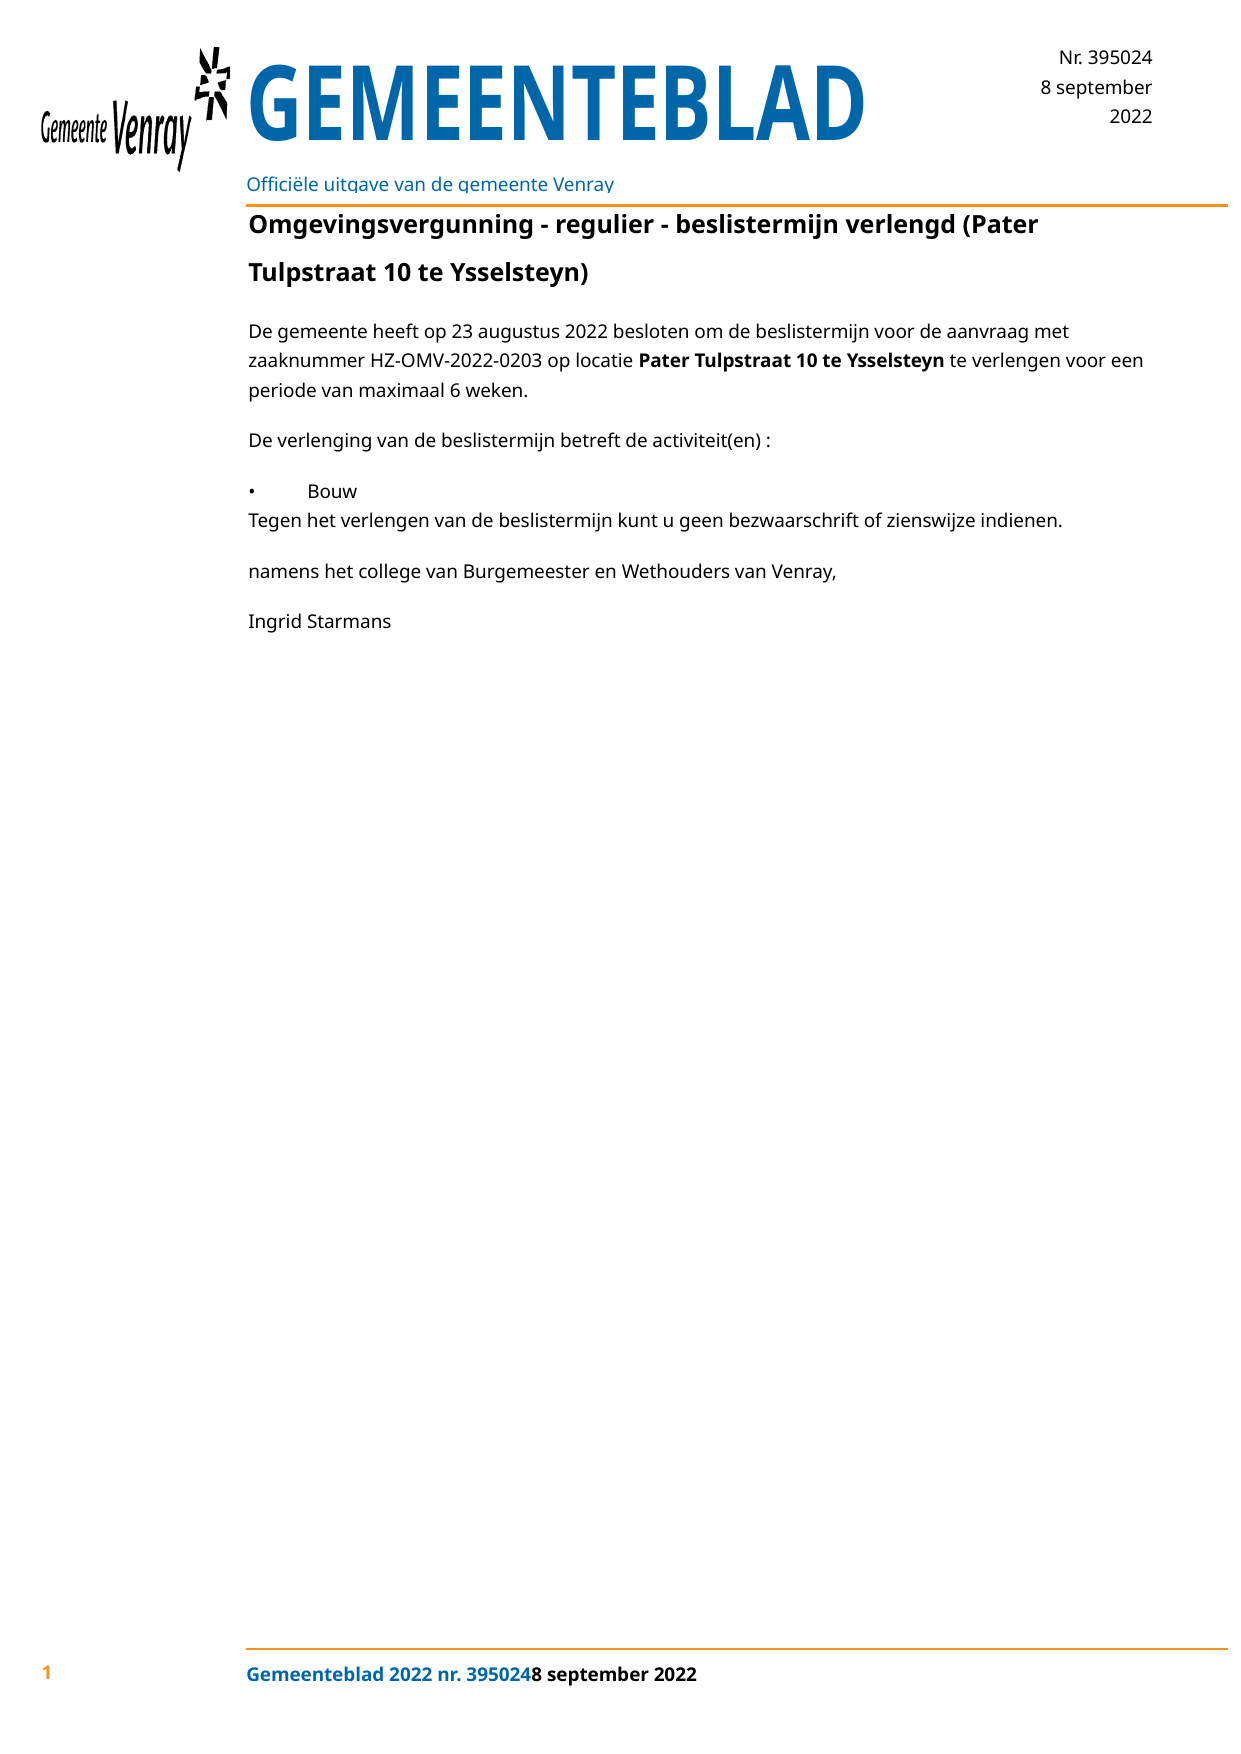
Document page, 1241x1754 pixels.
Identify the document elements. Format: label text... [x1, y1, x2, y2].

text De gemeente heeft op 23 augustus 2022 besloten om de beslistermijn voor de aanvraag met zaaknummer HZ-OMV-2022-0203 op locatie Pater Tulpstraat 10 te Ysselsteyn te verlengen voor een periode van maximaal 6 weken. [248, 318, 1152, 403]
list Bouw [248, 478, 1152, 504]
text namens het college van Burgemeester en Wethouders van Venray, [248, 558, 1152, 584]
text Tegen het verlengen van de beslistermijn kunt u geen bezwaarschrift of zienswijze indienen. [248, 507, 1152, 533]
text Ingrid Starmans [248, 608, 1152, 634]
picture [41, 47, 231, 172]
text De verlenging van de beslistermijn betreft de activiteit(en) : [248, 427, 1152, 453]
text Omgevingsvergunning - regulier - beslistermijn verlengd (Pater Tulpstraat 10 te Ysselsteyn) [248, 207, 1152, 288]
